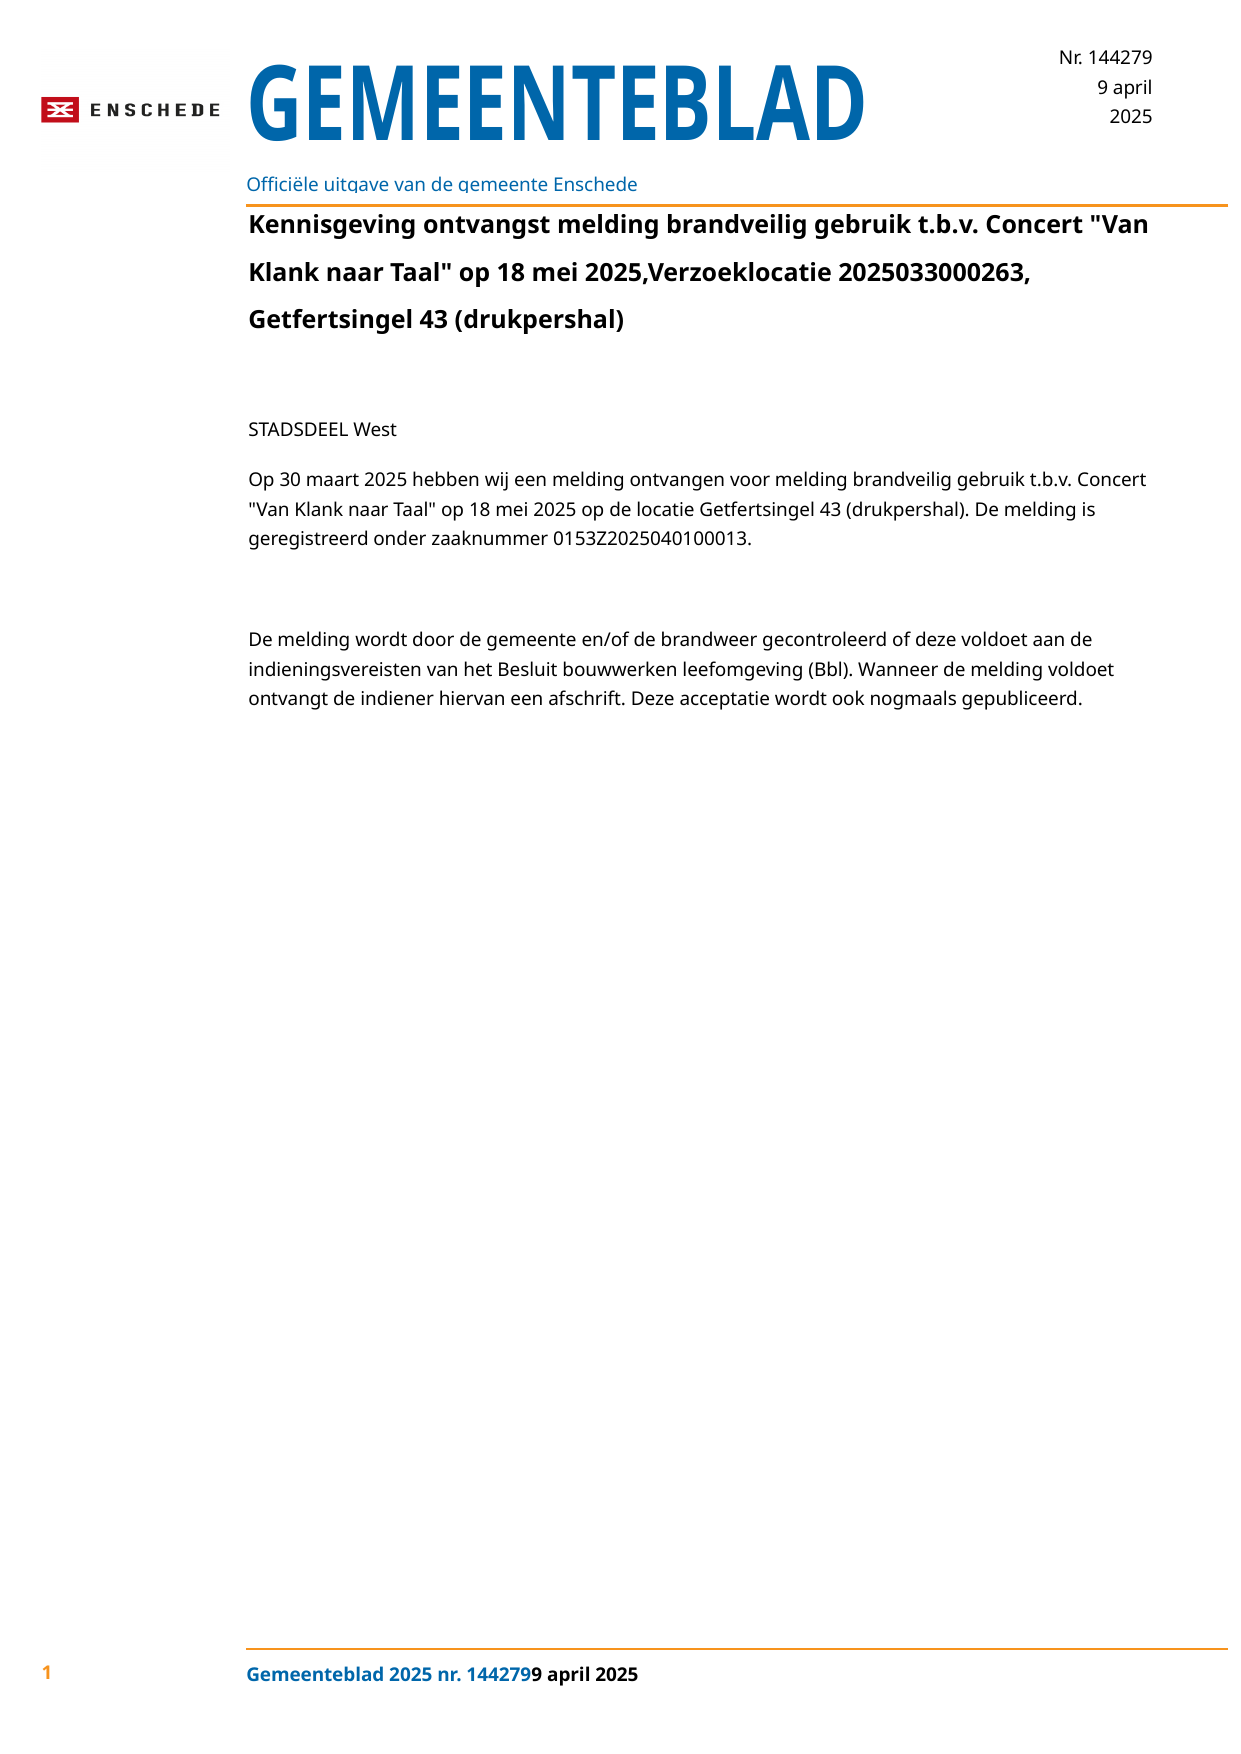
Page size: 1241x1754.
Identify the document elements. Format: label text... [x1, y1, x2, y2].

text De melding wordt door de gemeente en/of de brandweer gecontroleerd of deze voldoet aan de indieningsvereisten van het Besluit bouwwerken leefomgeving (Bbl). Wanneer de melding voldoet ontvangt de indiener hiervan een afschrift. Deze acceptatie wordt ook nogmaals gepubliceerd. [248, 626, 1152, 711]
text Kennisgeving ontvangst melding brandveilig gebruik t.b.v. Concert "Van Klank naar Taal" op 18 mei 2025,Verzoeklocatie 2025033000263, Getfertsingel 43 (drukpershal) [248, 207, 1152, 336]
text STADSDEEL West [248, 416, 1152, 442]
text Op 30 maart 2025 hebben wij een melding ontvangen voor melding brandveilig gebruik t.b.v. Concert "Van Klank naar Taal" op 18 mei 2025 op de locatie Getfertsingel 43 (drukpershal). De melding is geregistreerd onder zaaknummer 0153Z2025040100013. [248, 466, 1152, 551]
picture [41, 47, 231, 172]
